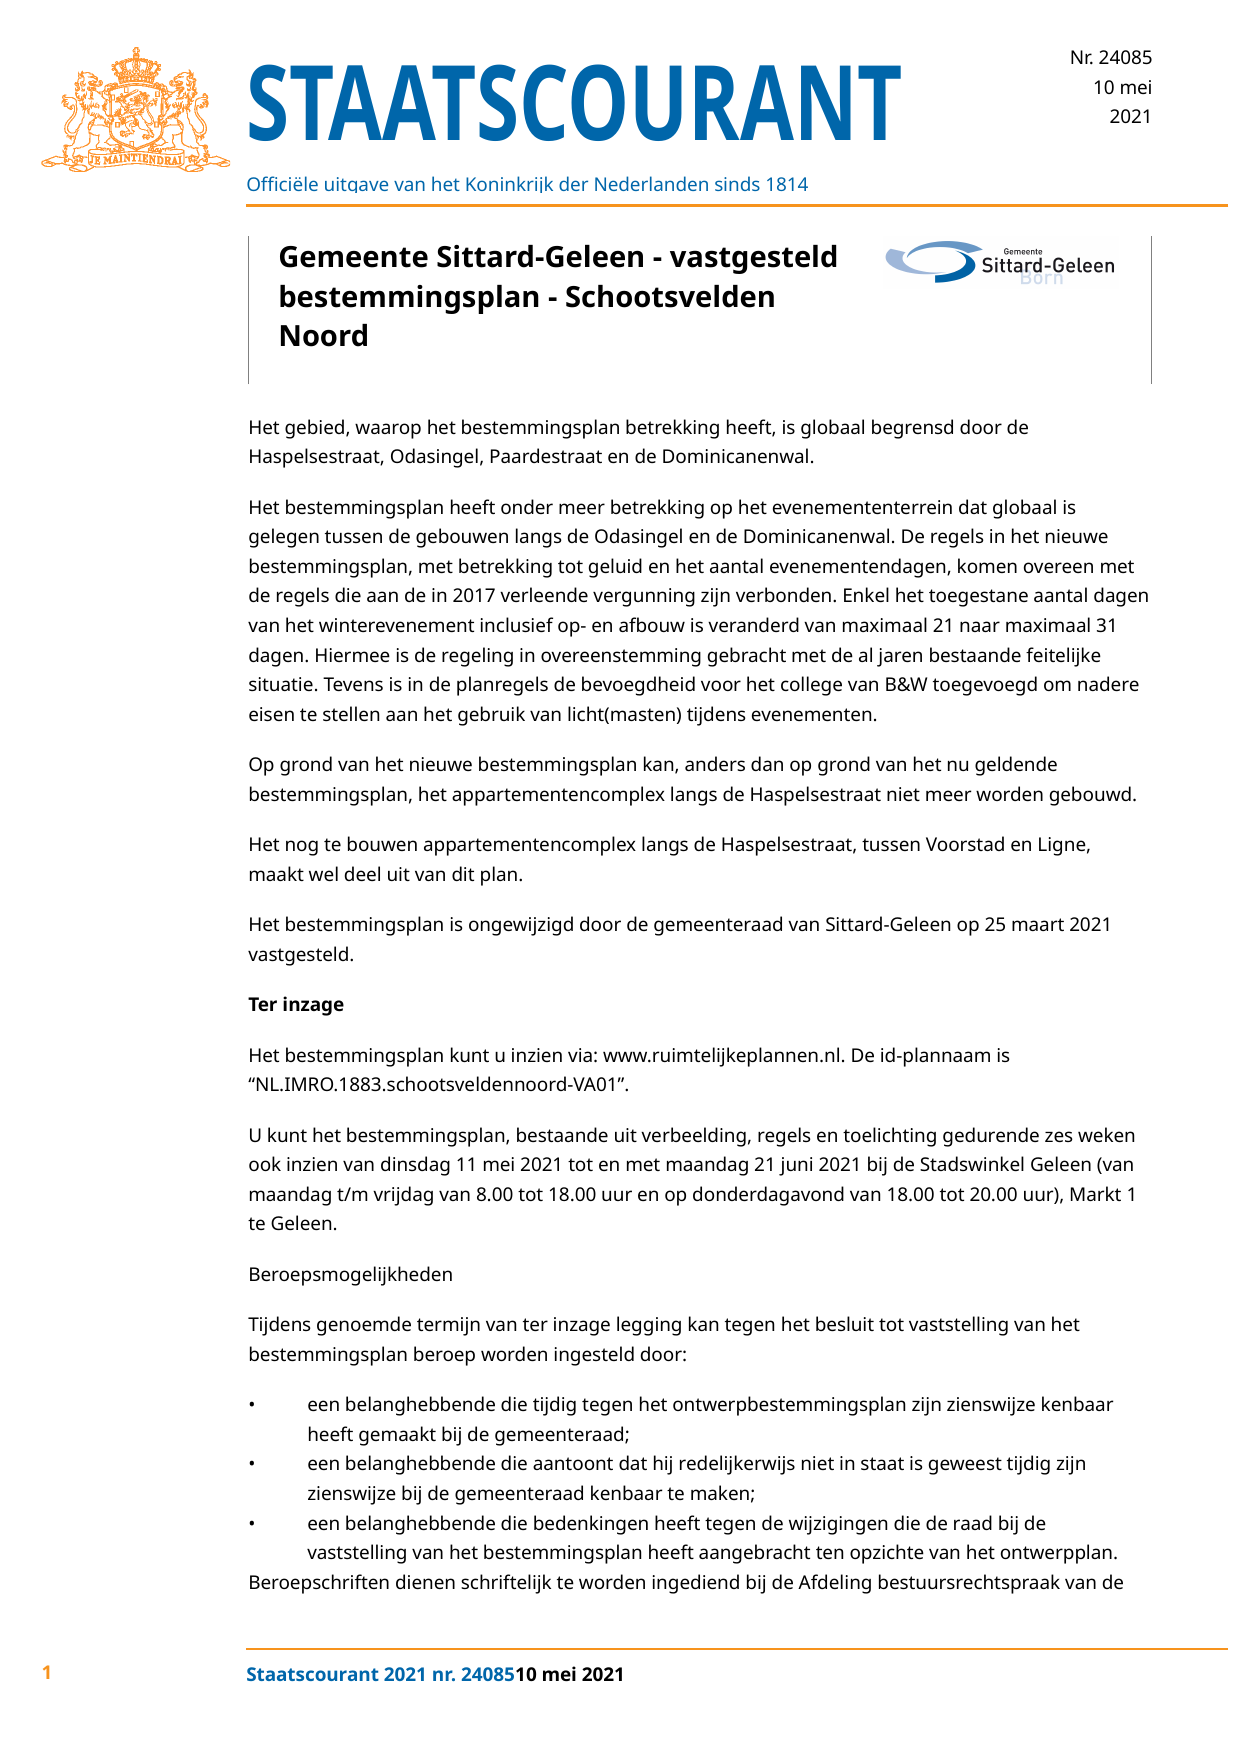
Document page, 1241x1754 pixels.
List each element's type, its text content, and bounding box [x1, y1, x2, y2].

table_header Gemeente Sittard-Geleen - vastgesteld bestemmingsplan - Schootsvelden Noord [249, 236, 850, 384]
text Beroepsmogelijkheden [248, 1261, 1152, 1287]
text Op grond van het nieuwe bestemmingsplan kan, anders dan op grond van het nu geldende bestemmingsplan, het appartementencomplex langs de Haspelsestraat niet meer worden gebouwd. [248, 751, 1152, 807]
text Het gebied, waarop het bestemmingsplan betrekking heeft, is globaal begrensd door de Haspelsestraat, Odasingel, Paardestraat en de Dominicanenwal. [248, 414, 1152, 469]
text Beroepschriften dienen schriftelijk te worden ingediend bij de Afdeling bestuursrechtspraak van de [248, 1569, 1152, 1595]
text Het nog te bouwen appartementencomplex langs de Haspelsestraat, tussen Voorstad en Ligne, maakt wel deel uit van dit plan. [248, 831, 1152, 887]
text Het bestemmingsplan kunt u inzien via: www.ruimtelijkeplannen.nl. De id-plannaam is “NL.IMRO.1883.schootsveldennoord-VA01”. [248, 1042, 1152, 1097]
text Het bestemmingsplan is ongewijzigd door de gemeenteraad van Sittard-Geleen op 25 maart 2021 vastgesteld. [248, 911, 1152, 967]
list een belanghebbende die aantoont dat hij redelijkerwijs niet in staat is geweest tijdig zijn zienswijze bij de gemeenteraad kenbaar te maken; [248, 1451, 1152, 1506]
text Ter inzage [248, 991, 1152, 1017]
list een belanghebbende die bedenkingen heeft tegen de wijzigingen die de raad bij de vaststelling van het bestemmingsplan heeft aangebracht ten opzichte van het ontwerpplan. [248, 1510, 1152, 1565]
list een belanghebbende die tijdig tegen het ontwerpbestemmingsplan zijn zienswijze kenbaar heeft gemaakt bij de gemeenteraad; [248, 1391, 1152, 1447]
picture [41, 47, 231, 172]
text U kunt het bestemmingsplan, bestaande uit verbeelding, regels en toelichting gedurende zes weken ook inzien van dinsdag 11 mei 2021 tot en met maandag 21 juni 2021 bij de Stadswinkel Geleen (van maandag t/m vrijdag van 8.00 tot 18.00 uur en op donderdagavond van 18.00 tot 20.00 uur), Markt 1 te Geleen. [248, 1122, 1152, 1236]
table_header [850, 236, 1151, 384]
text Het bestemmingsplan heeft onder meer betrekking op het evenemententerrein dat globaal is gelegen tussen de gebouwen langs de Odasingel en de Dominicanenwal. De regels in het nieuwe bestemmingsplan, met betrekking tot geluid en het aantal evenementendagen, komen overeen met de regels die aan de in 2017 verleende vergunning zijn verbonden. Enkel het toegestane aantal dagen van het winterevenement inclusief op- en afbouw is veranderd van maximaal 21 naar maximaal 31 dagen. Hiermee is de regeling in overeenstemming gebracht met de al jaren bestaande feitelijke situatie. Tevens is in de planregels de bevoegdheid voor het college van B&W toegevoegd om nadere eisen te stellen aan het gebruik van licht(masten) tijdens evenementen. [248, 494, 1152, 727]
text Tijdens genoemde termijn van ter inzage legging kan tegen het besluit tot vaststelling van het bestemmingsplan beroep worden ingesteld door: [248, 1311, 1152, 1367]
picture [882, 236, 1119, 289]
